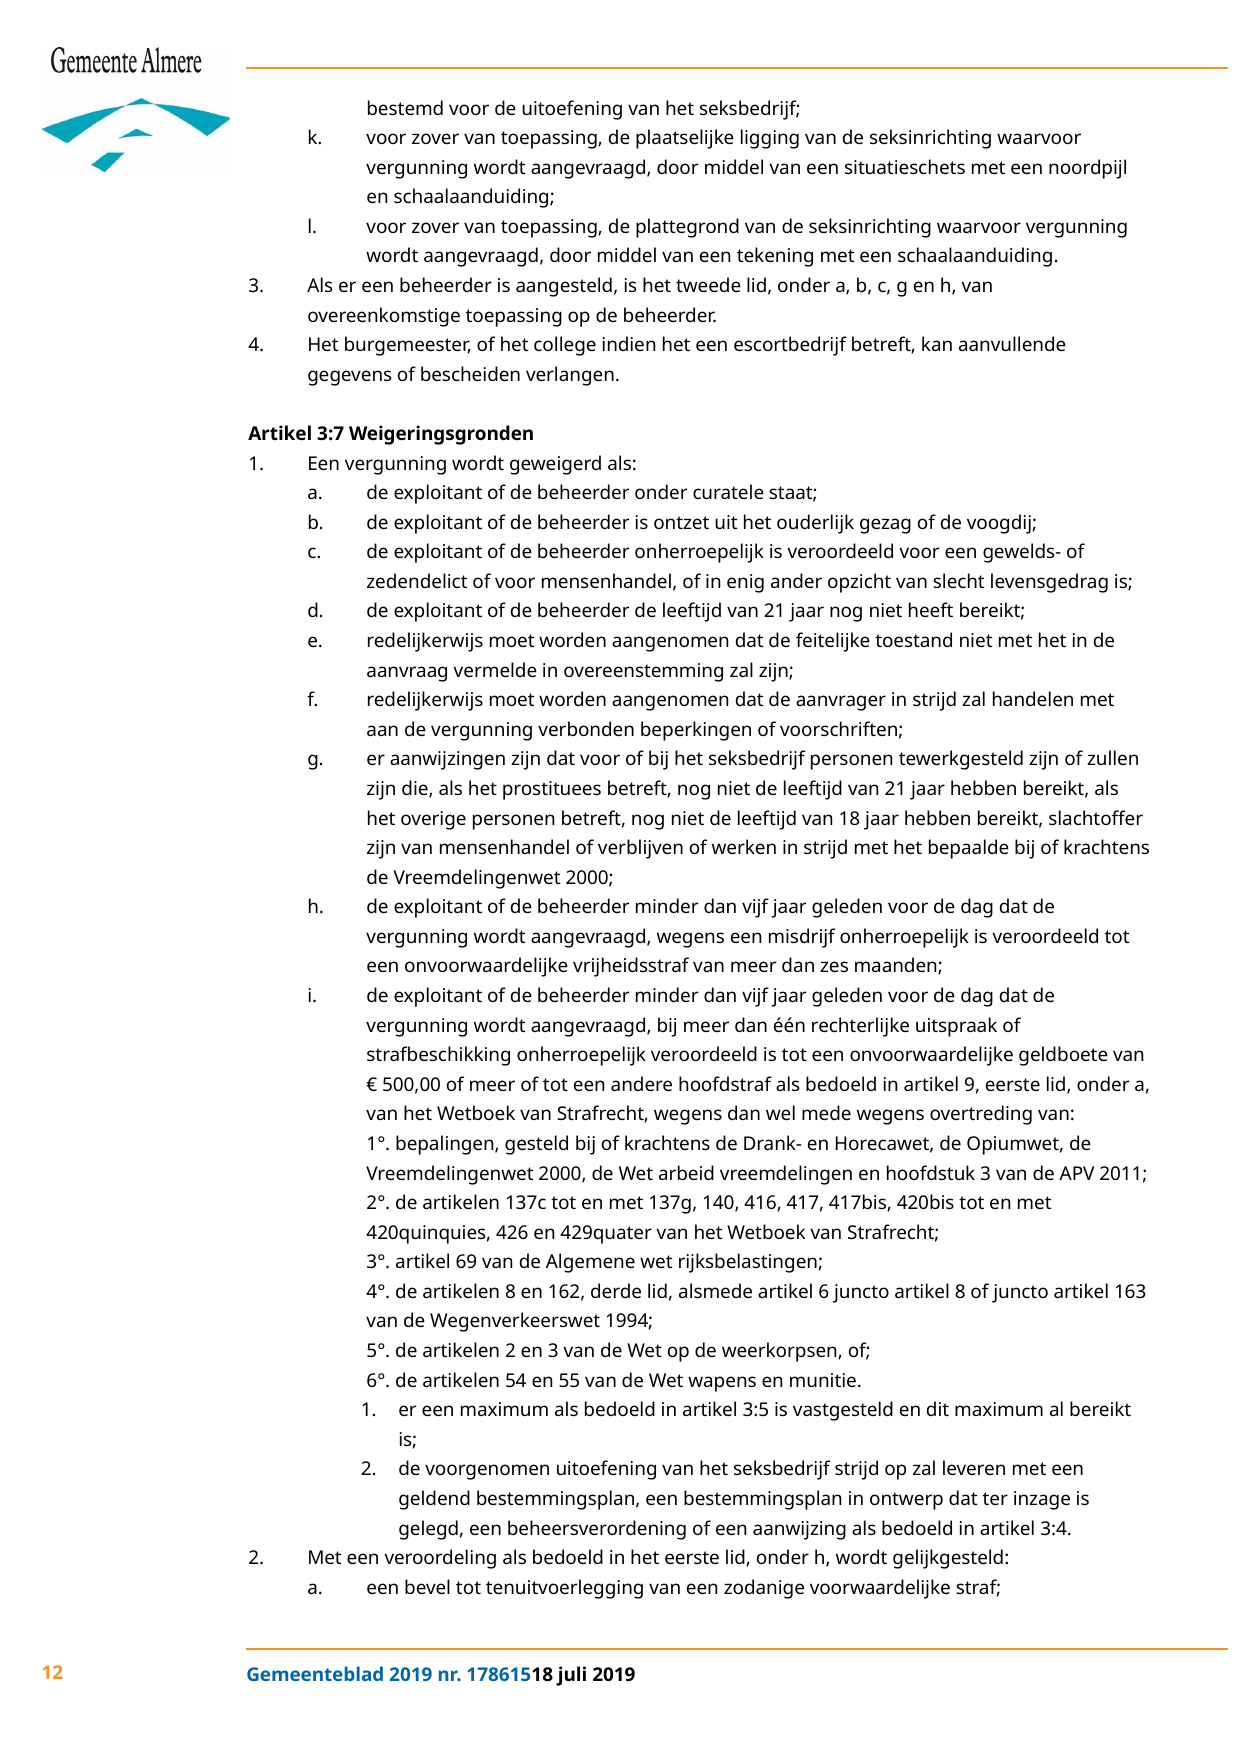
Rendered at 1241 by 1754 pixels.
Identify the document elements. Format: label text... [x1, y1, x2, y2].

list de exploitant of de beheerder is ontzet uit het ouderlijk gezag of de voogdij; [307, 509, 1152, 535]
list bestemd voor de uitoefening van het seksbedrijf; [307, 95, 1152, 121]
list er aanwijzingen zijn dat voor of bij het seksbedrijf personen tewerkgesteld zijn of zullen zijn die, als het prostituees betreft, nog niet de leeftijd van 21 jaar hebben bereikt, als het overige personen betreft, nog niet de leeftijd van 18 jaar hebben bereikt, slachtoffer zijn van mensenhandel of verblijven of werken in strijd met het bepaalde bij of krachtens de Vreemdelingenwet 2000; [307, 746, 1152, 890]
list Een vergunning wordt geweigerd als: [248, 450, 1152, 476]
list Het burgemeester, of het college indien het een escortbedrijf betreft, kan aanvullende gegevens of bescheiden verlangen. [248, 331, 1152, 387]
list er een maximum als bedoeld in artikel 3:5 is vastgesteld en dit maximum al bereikt is; [361, 1396, 1152, 1452]
list Als er een beheerder is aangesteld, is het tweede lid, onder a, b, c, g en h, van overeenkomstige toepassing op de beheerder. [248, 272, 1152, 328]
list 5°. de artikelen 2 en 3 van de Wet op de weerkorpsen, of; [307, 1337, 1152, 1363]
list de exploitant of de beheerder de leeftijd van 21 jaar nog niet heeft bereikt; [307, 598, 1152, 623]
list de voorgenomen uitoefening van het seksbedrijf strijd op zal leveren met een geldend bestemmingsplan, een bestemmingsplan in ontwerp dat ter inzage is gelegd, een beheersverordening of een aanwijzing als bedoeld in artikel 3:4. [361, 1456, 1152, 1541]
list voor zover van toepassing, de plattegrond van de seksinrichting waarvoor vergunning wordt aangevraagd, door middel van een tekening met een schaalaanduiding. [307, 213, 1152, 268]
list 2°. de artikelen 137c tot en met 137g, 140, 416, 417, 417bis, 420bis tot en met 420quinquies, 426 en 429quater van het Wetboek van Strafrecht; [307, 1189, 1152, 1245]
list 3°. artikel 69 van de Algemene wet rijksbelastingen; [307, 1248, 1152, 1274]
list redelijkerwijs moet worden aangenomen dat de aanvrager in strijd zal handelen met aan de vergunning verbonden beperkingen of voorschriften; [307, 686, 1152, 742]
list 4°. de artikelen 8 en 162, derde lid, alsmede artikel 6 juncto artikel 8 of juncto artikel 163 van de Wegenverkeerswet 1994; [307, 1278, 1152, 1333]
list 1°. bepalingen, gesteld bij of krachtens de Drank- en Horecawet, de Opiumwet, de Vreemdelingenwet 2000, de Wet arbeid vreemdelingen en hoofdstuk 3 van de APV 2011; [307, 1130, 1152, 1186]
list de exploitant of de beheerder onder curatele staat; [307, 479, 1152, 505]
list de exploitant of de beheerder minder dan vijf jaar geleden voor de dag dat de vergunning wordt aangevraagd, bij meer dan één rechterlijke uitspraak of strafbeschikking onherroepelijk veroordeeld is tot een onvoorwaardelijke geldboete van € 500,00 of meer of tot een andere hoofdstraf als bedoeld in artikel 9, eerste lid, onder a, van het Wetboek van Strafrecht, wegens dan wel mede wegens overtreding van: [307, 982, 1152, 1126]
list voor zover van toepassing, de plaatselijke ligging van de seksinrichting waarvoor vergunning wordt aangevraagd, door middel van een situatieschets met een noordpijl en schaalaanduiding; [307, 124, 1152, 209]
list Met een veroordeling als bedoeld in het eerste lid, onder h, wordt gelijkgesteld: [248, 1544, 1152, 1570]
list de exploitant of de beheerder onherroepelijk is veroordeeld voor een gewelds- of zedendelict of voor mensenhandel, of in enig ander opzicht van slecht levensgedrag is; [307, 538, 1152, 594]
list 6°. de artikelen 54 en 55 van de Wet wapens en munitie. [307, 1367, 1152, 1393]
list redelijkerwijs moet worden aangenomen dat de feitelijke toestand niet met het in de aanvraag vermelde in overeenstemming zal zijn; [307, 627, 1152, 683]
picture [41, 47, 231, 172]
list een bevel tot tenuitvoerlegging van een zodanige voorwaardelijke straf; [307, 1574, 1152, 1600]
list de exploitant of de beheerder minder dan vijf jaar geleden voor de dag dat de vergunning wordt aangevraagd, wegens een misdrijf onherroepelijk is veroordeeld tot een onvoorwaardelijke vrijheidsstraf van meer dan zes maanden; [307, 893, 1152, 978]
text Artikel 3:7 Weigeringsgronden [248, 420, 1152, 446]
